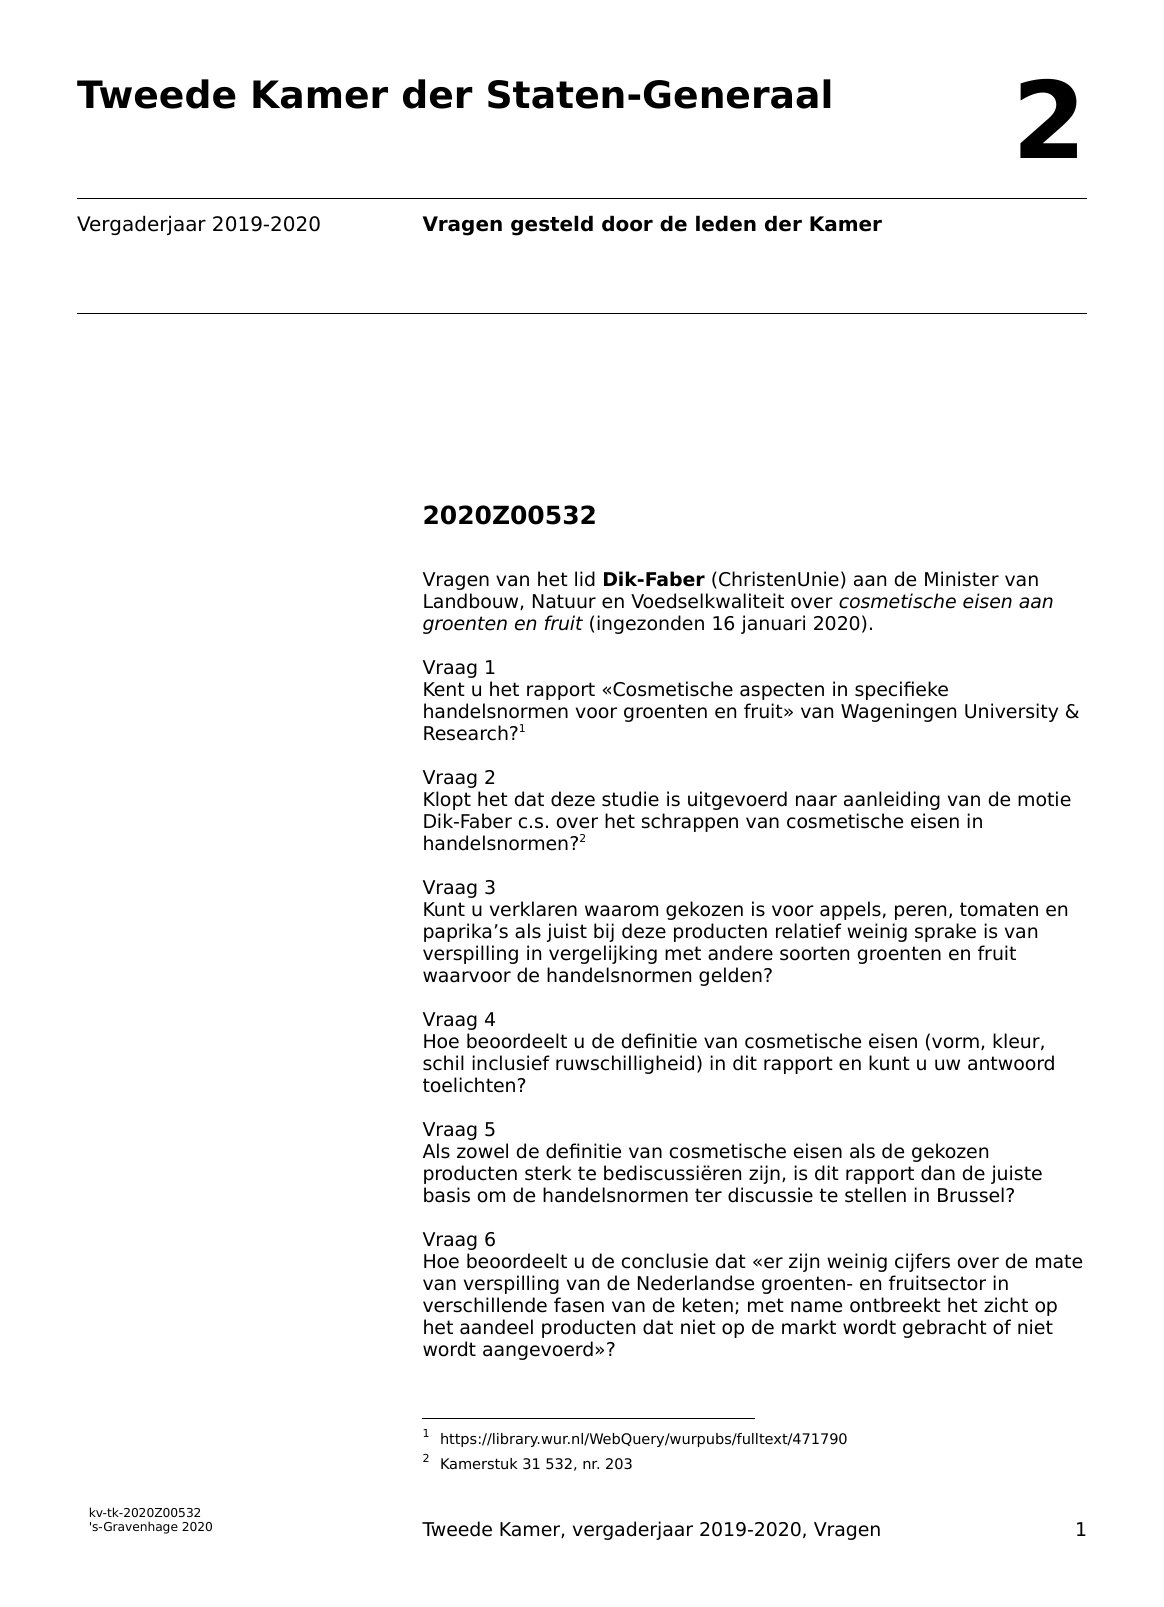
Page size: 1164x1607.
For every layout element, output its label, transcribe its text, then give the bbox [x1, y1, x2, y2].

text https://library.wur.nl/WebQuery/wurpubs/fulltext/471790 [422, 1427, 1087, 1449]
text Vraag 5 [422, 1119, 1087, 1141]
text Kunt u verklaren waarom gekozen is voor appels, peren, tomaten en paprika’s als juist bij deze producten relatief weinig sprake is van verspilling in vergelijking met andere soorten groenten en fruit waarvoor de handelsnormen gelden? [422, 899, 1087, 987]
text Vragen van het lid Dik-Faber (ChristenUnie) aan de Minister van Landbouw, Natuur en Voedselkwaliteit over cosmetische eisen aan groenten en fruit (ingezonden 16 januari 2020). [422, 569, 1087, 635]
text Vraag 6 [422, 1229, 1087, 1251]
text 2020Z00532 [422, 501, 1087, 531]
table_cell Vergaderjaar 2019-2020 [77, 199, 422, 313]
text Kent u het rapport «Cosmetische aspecten in specifieke handelsnormen voor groenten en fruit» van Wageningen University & Research? [422, 679, 1087, 745]
text Hoe beoordeelt u de definitie van cosmetische eisen (vorm, kleur, schil inclusief ruwschilligheid) in dit rapport en kunt u uw antwoord toelichten? [422, 1031, 1087, 1097]
text Klopt het dat deze studie is uitgevoerd naar aanleiding van de motie Dik-Faber c.s. over het schrappen van cosmetische eisen in handelsnormen? [422, 789, 1087, 855]
table_header 2 [886, 59, 1087, 198]
text Vraag 4 [422, 1009, 1087, 1031]
text kv-tk-2020Z00532 [88, 1506, 323, 1520]
text 's-Gravenhage 2020 [88, 1520, 323, 1534]
text Vraag 1 [422, 657, 1087, 679]
table_cell Vragen gesteld door de leden der Kamer [422, 199, 1087, 313]
text Kamerstuk 31 532, nr. 203 [422, 1452, 1087, 1474]
text Hoe beoordeelt u de conclusie dat «er zijn weinig cijfers over de mate van verspilling van de Nederlandse groenten- en fruitsector in verschillende fasen van de keten; met name ontbreekt het zicht op het aandeel producten dat niet op de markt wordt gebracht of niet wordt aangevoerd»? [422, 1251, 1087, 1361]
text Vraag 3 [422, 877, 1087, 899]
text Als zowel de definitie van cosmetische eisen als de gekozen producten sterk te bediscussiëren zijn, is dit rapport dan de juiste basis om de handelsnormen ter discussie te stellen in Brussel? [422, 1141, 1087, 1207]
text Vraag 2 [422, 767, 1087, 789]
table_header Tweede Kamer der Staten-Generaal [77, 59, 886, 198]
